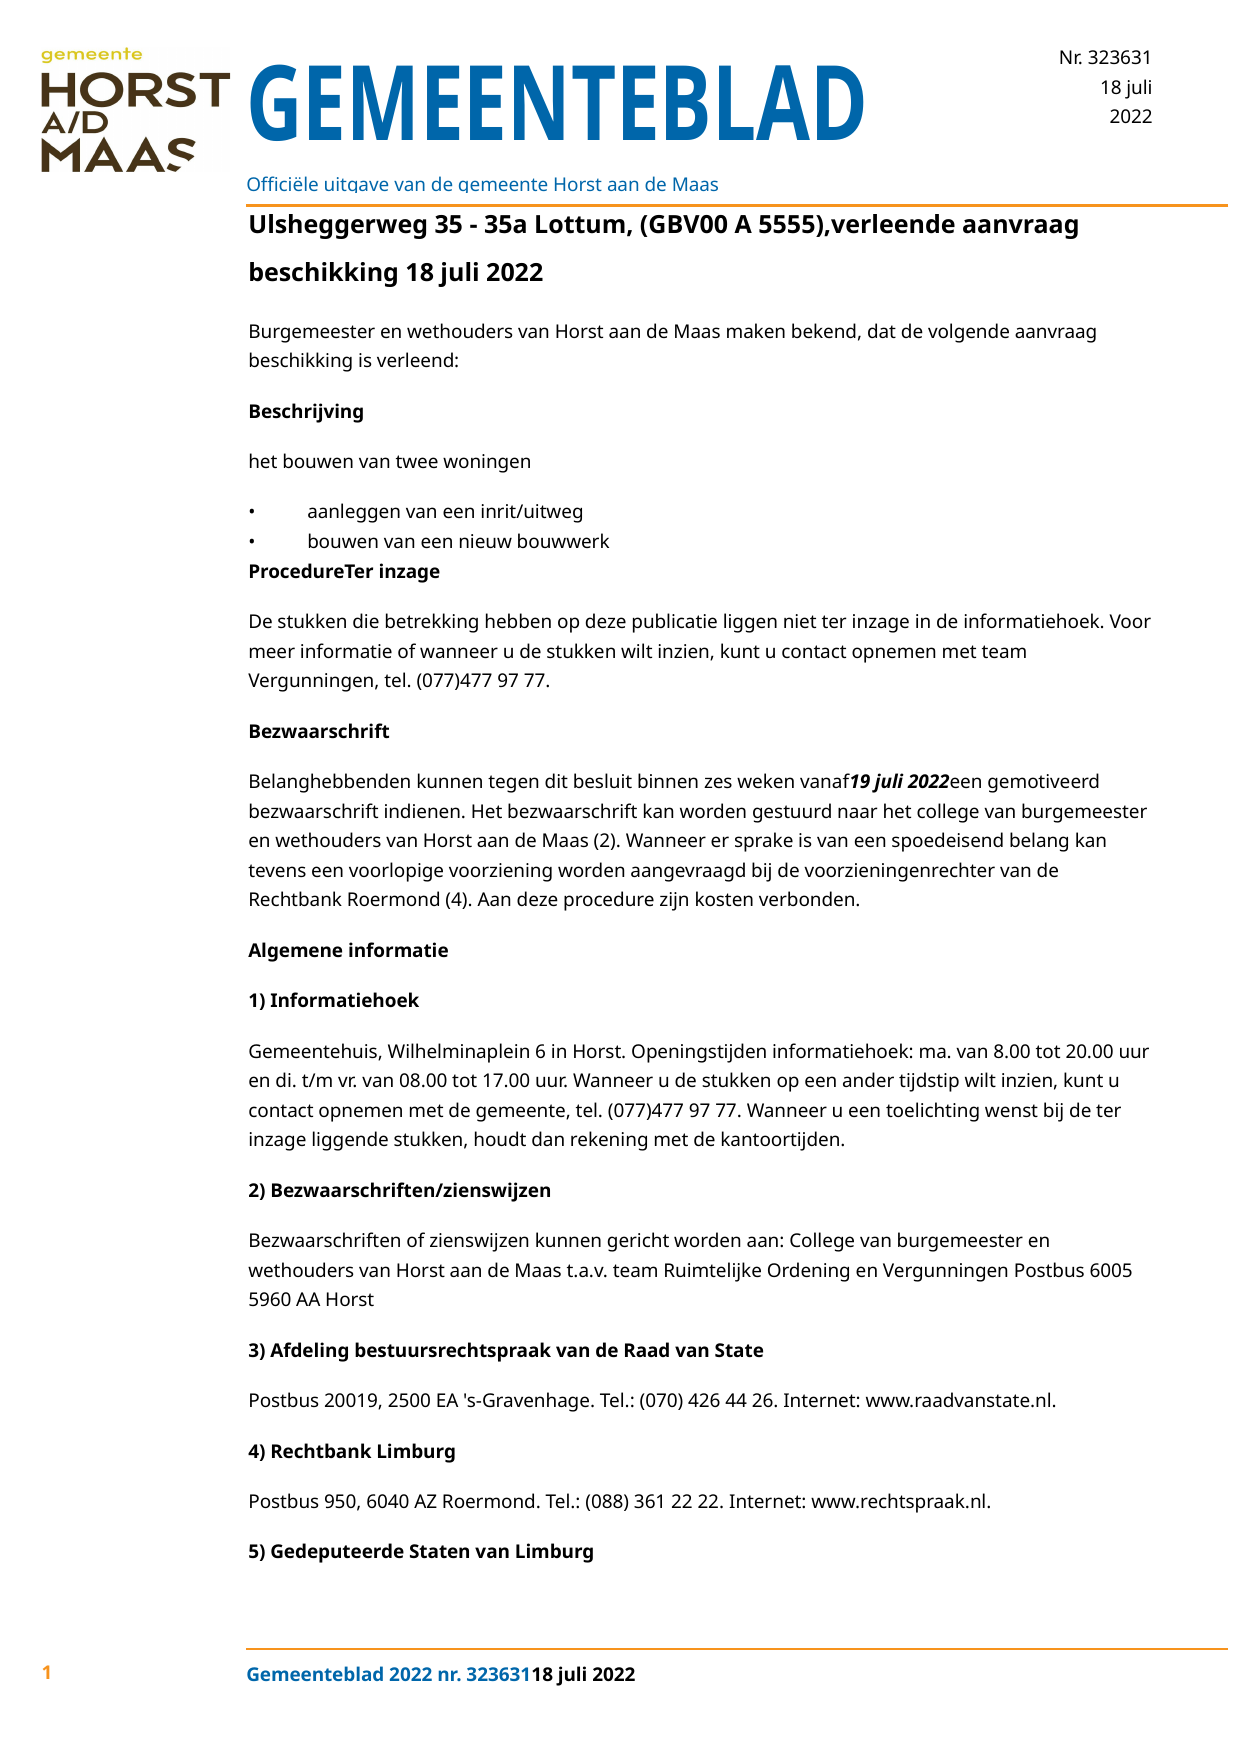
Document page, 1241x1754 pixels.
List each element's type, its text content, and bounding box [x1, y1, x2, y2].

text Bezwaarschriften of zienswijzen kunnen gericht worden aan: College van burgemeester en wethouders van Horst aan de Maas t.a.v. team Ruimtelijke Ordening en Vergunningen Postbus 6005 5960 AA Horst [248, 1227, 1152, 1312]
text Bezwaarschrift [248, 718, 1152, 744]
text Postbus 950, 6040 AZ Roermond. Tel.: (088) 361 22 22. Internet: www.rechtspraak.nl. [248, 1488, 1152, 1514]
text 4) Rechtbank Limburg [248, 1438, 1152, 1464]
text Postbus 20019, 2500 EA 's-Gravenhage. Tel.: (070) 426 44 26. Internet: www.raadvanstate.nl. [248, 1387, 1152, 1413]
text 2) Bezwaarschriften/zienswijzen [248, 1177, 1152, 1203]
text 1) Informatiehoek [248, 987, 1152, 1013]
text ProcedureTer inzage [248, 558, 1152, 584]
picture [41, 47, 231, 172]
text Algemene informatie [248, 937, 1152, 963]
text Belanghebbenden kunnen tegen dit besluit binnen zes weken vanaf19 juli 2022een gemotiveerd bezwaarschrift indienen. Het bezwaarschrift kan worden gestuurd naar het college van burgemeester en wethouders van Horst aan de Maas (2). Wanneer er sprake is van een spoedeisend belang kan tevens een voorlopige voorziening worden aangevraagd bij de voorzieningenrechter van de Rechtbank Roermond (4). Aan deze procedure zijn kosten verbonden. [248, 768, 1152, 912]
text 3) Afdeling bestuursrechtspraak van de Raad van State [248, 1337, 1152, 1363]
text Gemeentehuis, Wilhelminaplein 6 in Horst. Openingstijden informatiehoek: ma. van 8.00 tot 20.00 uur en di. t/m vr. van 08.00 tot 17.00 uur. Wanneer u de stukken op een ander tijdstip wilt inzien, kunt u contact opnemen met de gemeente, tel. (077)477 97 77. Wanneer u een toelichting wenst bij de ter inzage liggende stukken, houdt dan rekening met de kantoortijden. [248, 1038, 1152, 1152]
text het bouwen van twee woningen [248, 448, 1152, 474]
list aanleggen van een inrit/uitweg [248, 499, 1152, 524]
list bouwen van een nieuw bouwwerk [248, 528, 1152, 554]
text Burgemeester en wethouders van Horst aan de Maas maken bekend, dat de volgende aanvraag beschikking is verleend: [248, 318, 1152, 373]
text Beschrijving [248, 398, 1152, 424]
text De stukken die betrekking hebben op deze publicatie liggen niet ter inzage in de informatiehoek. Voor meer informatie of wanneer u de stukken wilt inzien, kunt u contact opnemen met team Vergunningen, tel. (077)477 97 77. [248, 608, 1152, 693]
text Ulsheggerweg 35 - 35a Lottum, (GBV00 A 5555),verleende aanvraag beschikking 18 juli 2022 [248, 207, 1152, 288]
text 5) Gedeputeerde Staten van Limburg [248, 1539, 1152, 1564]
